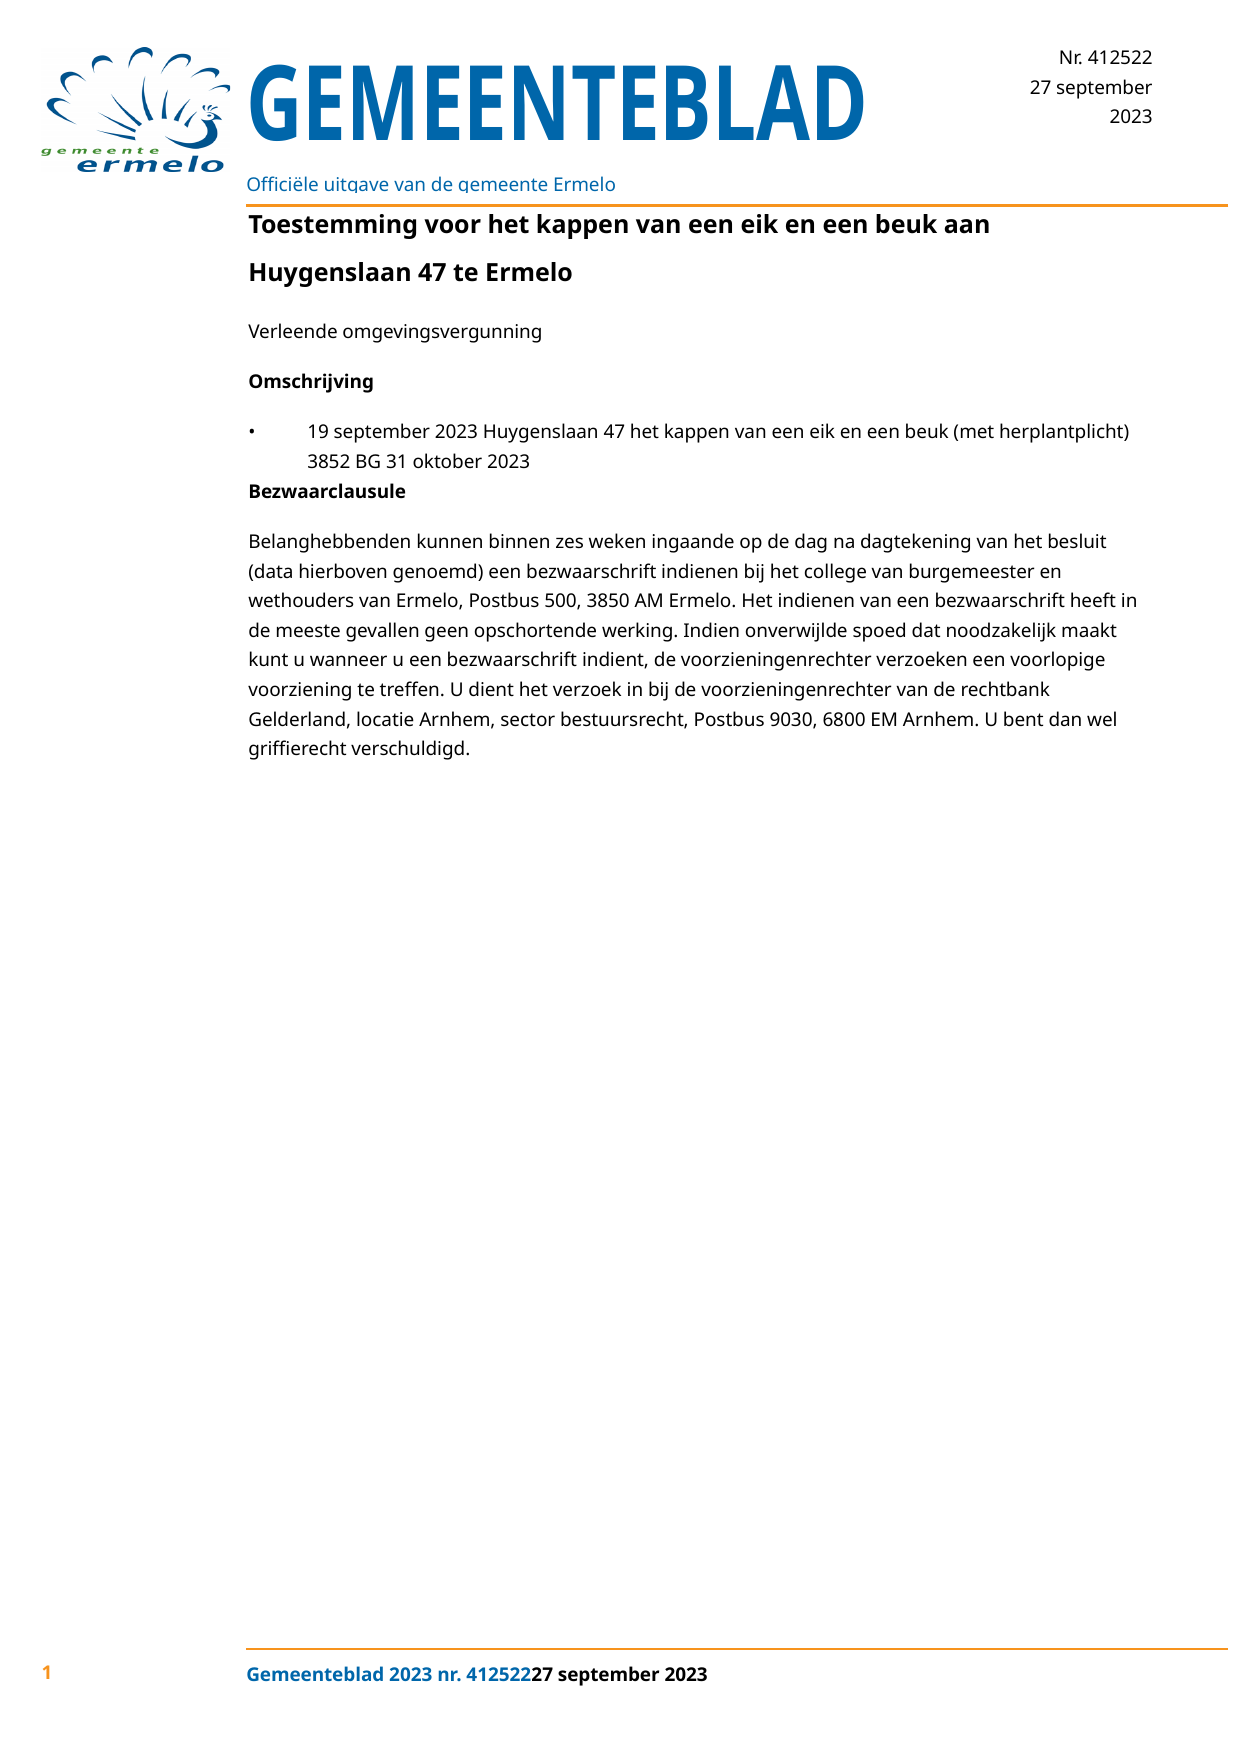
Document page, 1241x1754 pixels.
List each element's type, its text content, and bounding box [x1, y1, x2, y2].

text Belanghebbenden kunnen binnen zes weken ingaande op de dag na dagtekening van het besluit (data hierboven genoemd) een bezwaarschrift indienen bij het college van burgemeester en wethouders van Ermelo, Postbus 500, 3850 AM Ermelo. Het indienen van een bezwaarschrift heeft in de meeste gevallen geen opschortende werking. Indien onverwijlde spoed dat noodzakelijk maakt kunt u wanneer u een bezwaarschrift indient, de voorzieningenrechter verzoeken een voorlopige voorziening te treffen. U dient het verzoek in bij de voorzieningenrechter van de rechtbank Gelderland, locatie Arnhem, sector bestuursrecht, Postbus 9030, 6800 EM Arnhem. U bent dan wel griffierecht verschuldigd. [248, 528, 1152, 761]
list 19 september 2023 Huygenslaan 47 het kappen van een eik en een beuk (met herplantplicht) 3852 BG 31 oktober 2023 [248, 419, 1152, 474]
picture [41, 47, 231, 172]
text Bezwaarclausule [248, 478, 1152, 504]
text Toestemming voor het kappen van een eik en een beuk aan Huygenslaan 47 te Ermelo [248, 207, 1152, 288]
text Omschrijving [248, 368, 1152, 394]
text Verleende omgevingsvergunning [248, 318, 1152, 344]
